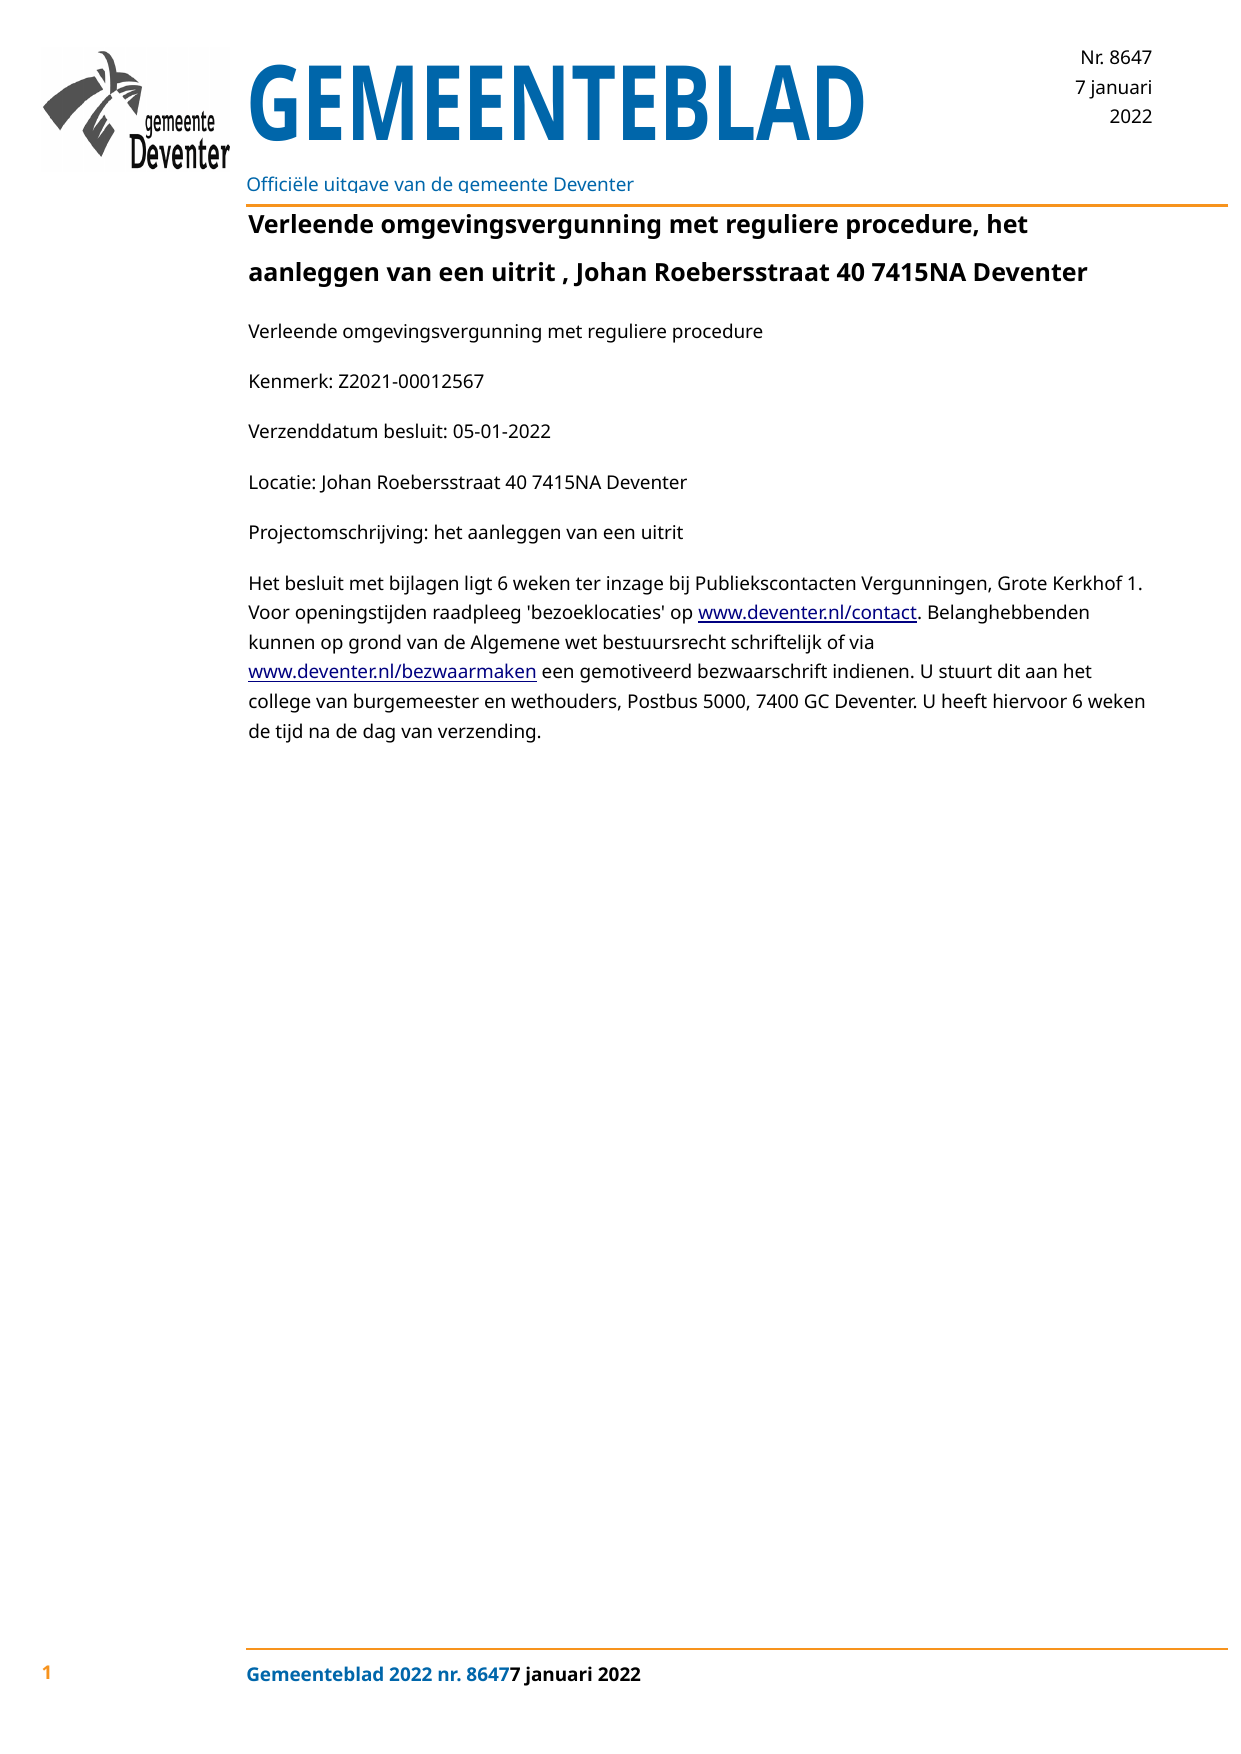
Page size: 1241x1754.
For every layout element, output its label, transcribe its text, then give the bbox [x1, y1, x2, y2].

text Het besluit met bijlagen ligt 6 weken ter inzage bij Publiekscontacten Vergunningen, Grote Kerkhof 1. Voor openingstijden raadpleeg 'bezoeklocaties' op www.deventer.nl/contact. Belanghebbenden kunnen op grond van de Algemene wet bestuursrecht schriftelijk of via www.deventer.nl/bezwaarmaken een gemotiveerd bezwaarschrift indienen. U stuurt dit aan het college van burgemeester en wethouders, Postbus 5000, 7400 GC Deventer. U heeft hiervoor 6 weken de tijd na de dag van verzending. [248, 570, 1152, 744]
text Kenmerk: Z2021-00012567 [248, 368, 1152, 394]
picture [41, 47, 231, 172]
text Verleende omgevingsvergunning met reguliere procedure, het aanleggen van een uitrit , Johan Roebersstraat 40 7415NA Deventer [248, 207, 1152, 288]
text Verzenddatum besluit: 05-01-2022 [248, 419, 1152, 444]
text Locatie: Johan Roebersstraat 40 7415NA Deventer [248, 469, 1152, 495]
text Verleende omgevingsvergunning met reguliere procedure [248, 318, 1152, 344]
text Projectomschrijving: het aanleggen van een uitrit [248, 519, 1152, 545]
